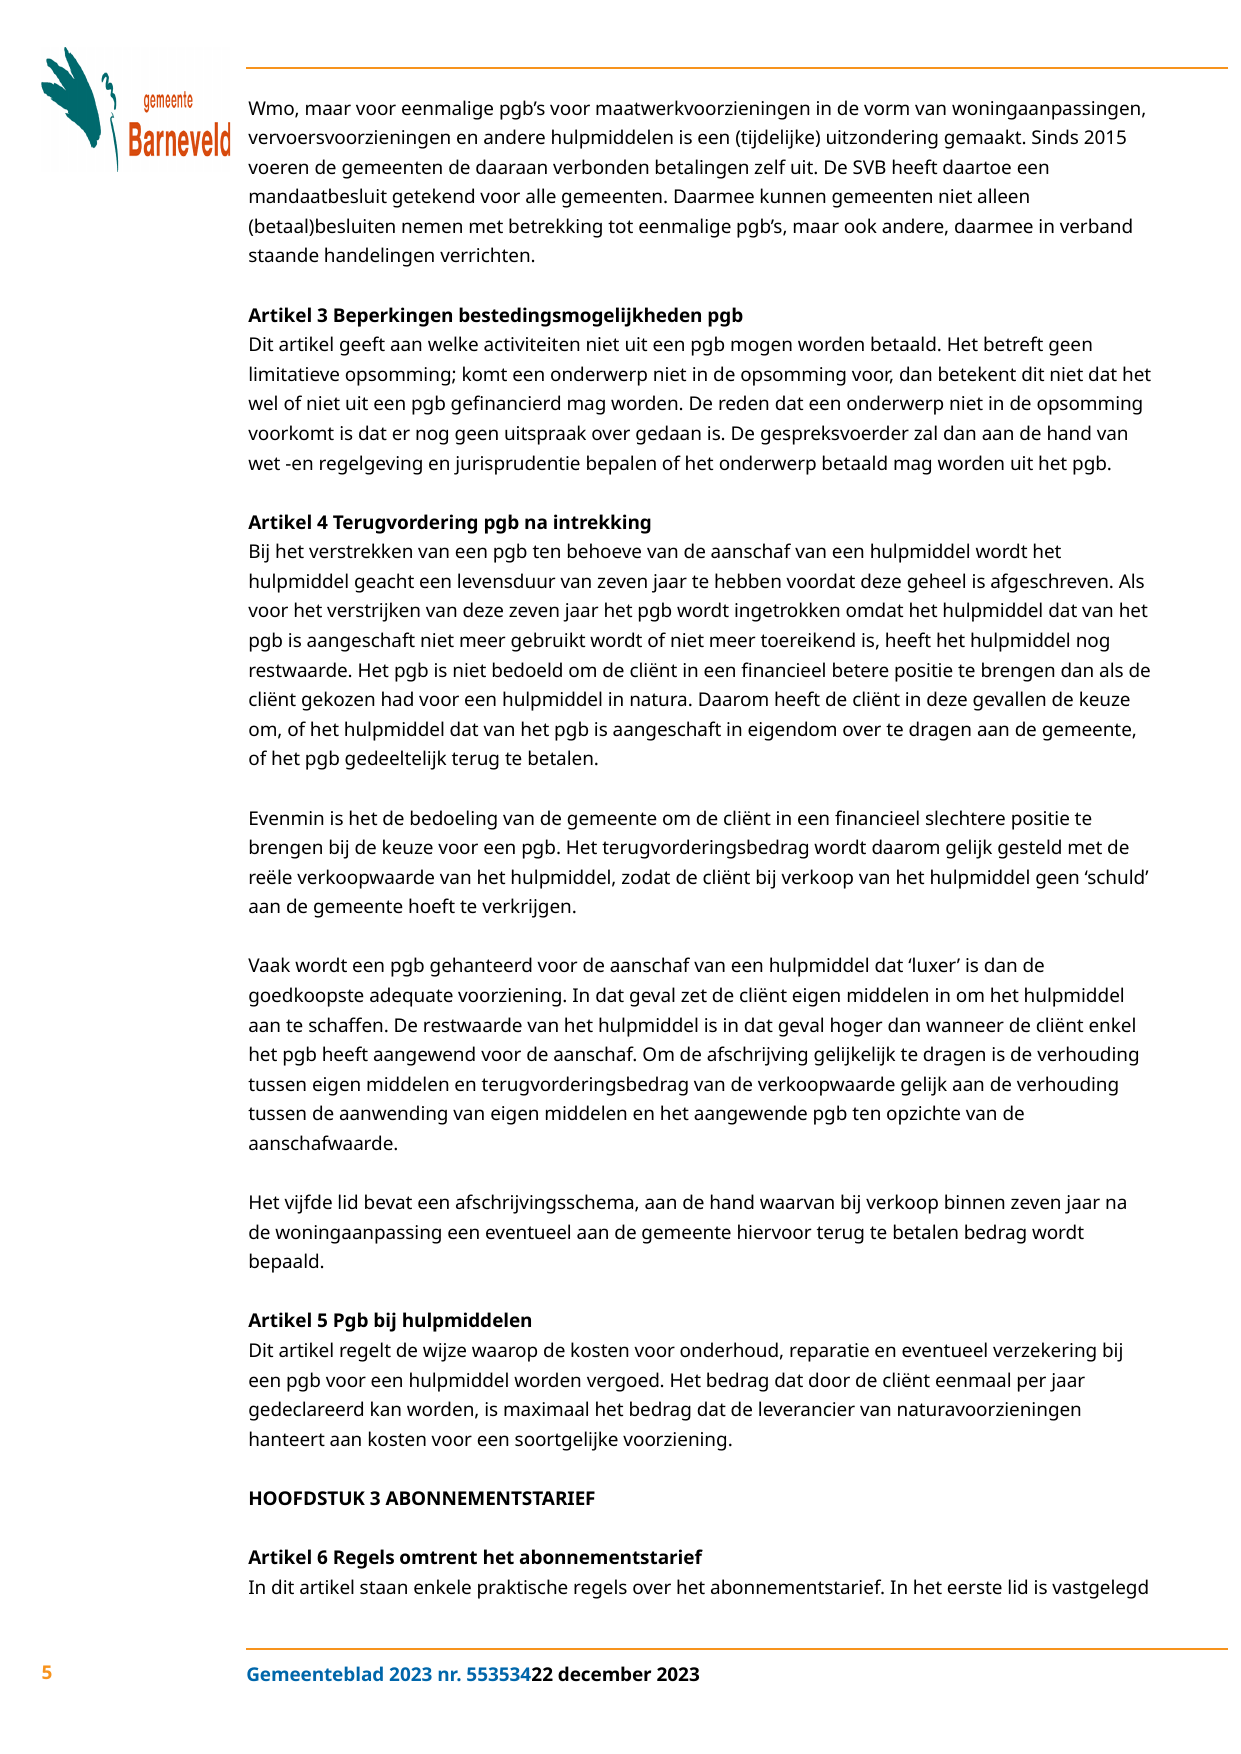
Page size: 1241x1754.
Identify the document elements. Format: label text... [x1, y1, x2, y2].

text Bij het verstrekken van een pgb ten behoeve van de aanschaf van een hulpmiddel wordt het hulpmiddel geacht een levensduur van zeven jaar te hebben voordat deze geheel is afgeschreven. Als voor het verstrijken van deze zeven jaar het pgb wordt ingetrokken omdat het hulpmiddel dat van het pgb is aangeschaft niet meer gebruikt wordt of niet meer toereikend is, heeft het hulpmiddel nog restwaarde. Het pgb is niet bedoeld om de cliënt in een financieel betere positie te brengen dan als de cliënt gekozen had voor een hulpmiddel in natura. Daarom heeft de cliënt in deze gevallen de keuze om, of het hulpmiddel dat van het pgb is aangeschaft in eigendom over te dragen aan de gemeente, of het pgb gedeeltelijk terug te betalen. [248, 538, 1152, 771]
text Dit artikel regelt de wijze waarop de kosten voor onderhoud, reparatie en eventueel verzekering bij een pgb voor een hulpmiddel worden vergoed. Het bedrag dat door de cliënt eenmaal per jaar gedeclareerd kan worden, is maximaal het bedrag dat de leverancier van naturavoorzieningen hanteert aan kosten voor een soortgelijke voorziening. [248, 1337, 1152, 1452]
text Evenmin is het de bedoeling van de gemeente om de cliënt in een financieel slechtere positie te brengen bij de keuze voor een pgb. Het terugvorderingsbedrag wordt daarom gelijk gesteld met de reële verkoopwaarde van het hulpmiddel, zodat de cliënt bij verkoop van het hulpmiddel geen ‘schuld’ aan de gemeente hoeft te verkrijgen. [248, 805, 1152, 919]
picture [41, 47, 231, 172]
text Dit artikel geeft aan welke activiteiten niet uit een pgb mogen worden betaald. Het betreft geen limitatieve opsomming; komt een onderwerp niet in de opsomming voor, dan betekent dit niet dat het wel of niet uit een pgb gefinancierd mag worden. De reden dat een onderwerp niet in de opsomming voorkomt is dat er nog geen uitspraak over gedaan is. De gespreksvoerder zal dan aan de hand van wet -en regelgeving en jurisprudentie bepalen of het onderwerp betaald mag worden uit het pgb. [248, 331, 1152, 476]
text Het vijfde lid bevat een afschrijvingsschema, aan de hand waarvan bij verkoop binnen zeven jaar na de woningaanpassing een eventueel aan de gemeente hiervoor terug te betalen bedrag wordt bepaald. [248, 1189, 1152, 1274]
text HOOFDSTUK 3 ABONNEMENTSTARIEF [248, 1485, 1152, 1511]
text Wmo, maar voor eenmalige pgb’s voor maatwerkvoorzieningen in de vorm van woningaanpassingen, vervoersvoorzieningen en andere hulpmiddelen is een (tijdelijke) uitzondering gemaakt. Sinds 2015 voeren de gemeenten de daaraan verbonden betalingen zelf uit. De SVB heeft daartoe een mandaatbesluit getekend voor alle gemeenten. Daarmee kunnen gemeenten niet alleen (betaal)besluiten nemen met betrekking tot eenmalige pgb’s, maar ook andere, daarmee in verband staande handelingen verrichten. [248, 95, 1152, 268]
text Artikel 4 Terugvordering pgb na intrekking [248, 509, 1152, 535]
text Vaak wordt een pgb gehanteerd voor de aanschaf van een hulpmiddel dat ‘luxer’ is dan de goedkoopste adequate voorziening. In dat geval zet de cliënt eigen middelen in om het hulpmiddel aan te schaffen. De restwaarde van het hulpmiddel is in dat geval hoger dan wanneer de cliënt enkel het pgb heeft aangewend voor de aanschaf. Om de afschrijving gelijkelijk te dragen is de verhouding tussen eigen middelen en terugvorderingsbedrag van de verkoopwaarde gelijk aan de verhouding tussen de aanwending van eigen middelen en het aangewende pgb ten opzichte van de aanschafwaarde. [248, 953, 1152, 1156]
text Artikel 6 Regels omtrent het abonnementstarief [248, 1544, 1152, 1570]
text Artikel 5 Pgb bij hulpmiddelen [248, 1308, 1152, 1333]
text In dit artikel staan enkele praktische regels over het abonnementstarief. In het eerste lid is vastgelegd [248, 1574, 1152, 1600]
text Artikel 3 Beperkingen bestedingsmogelijkheden pgb [248, 302, 1152, 328]
